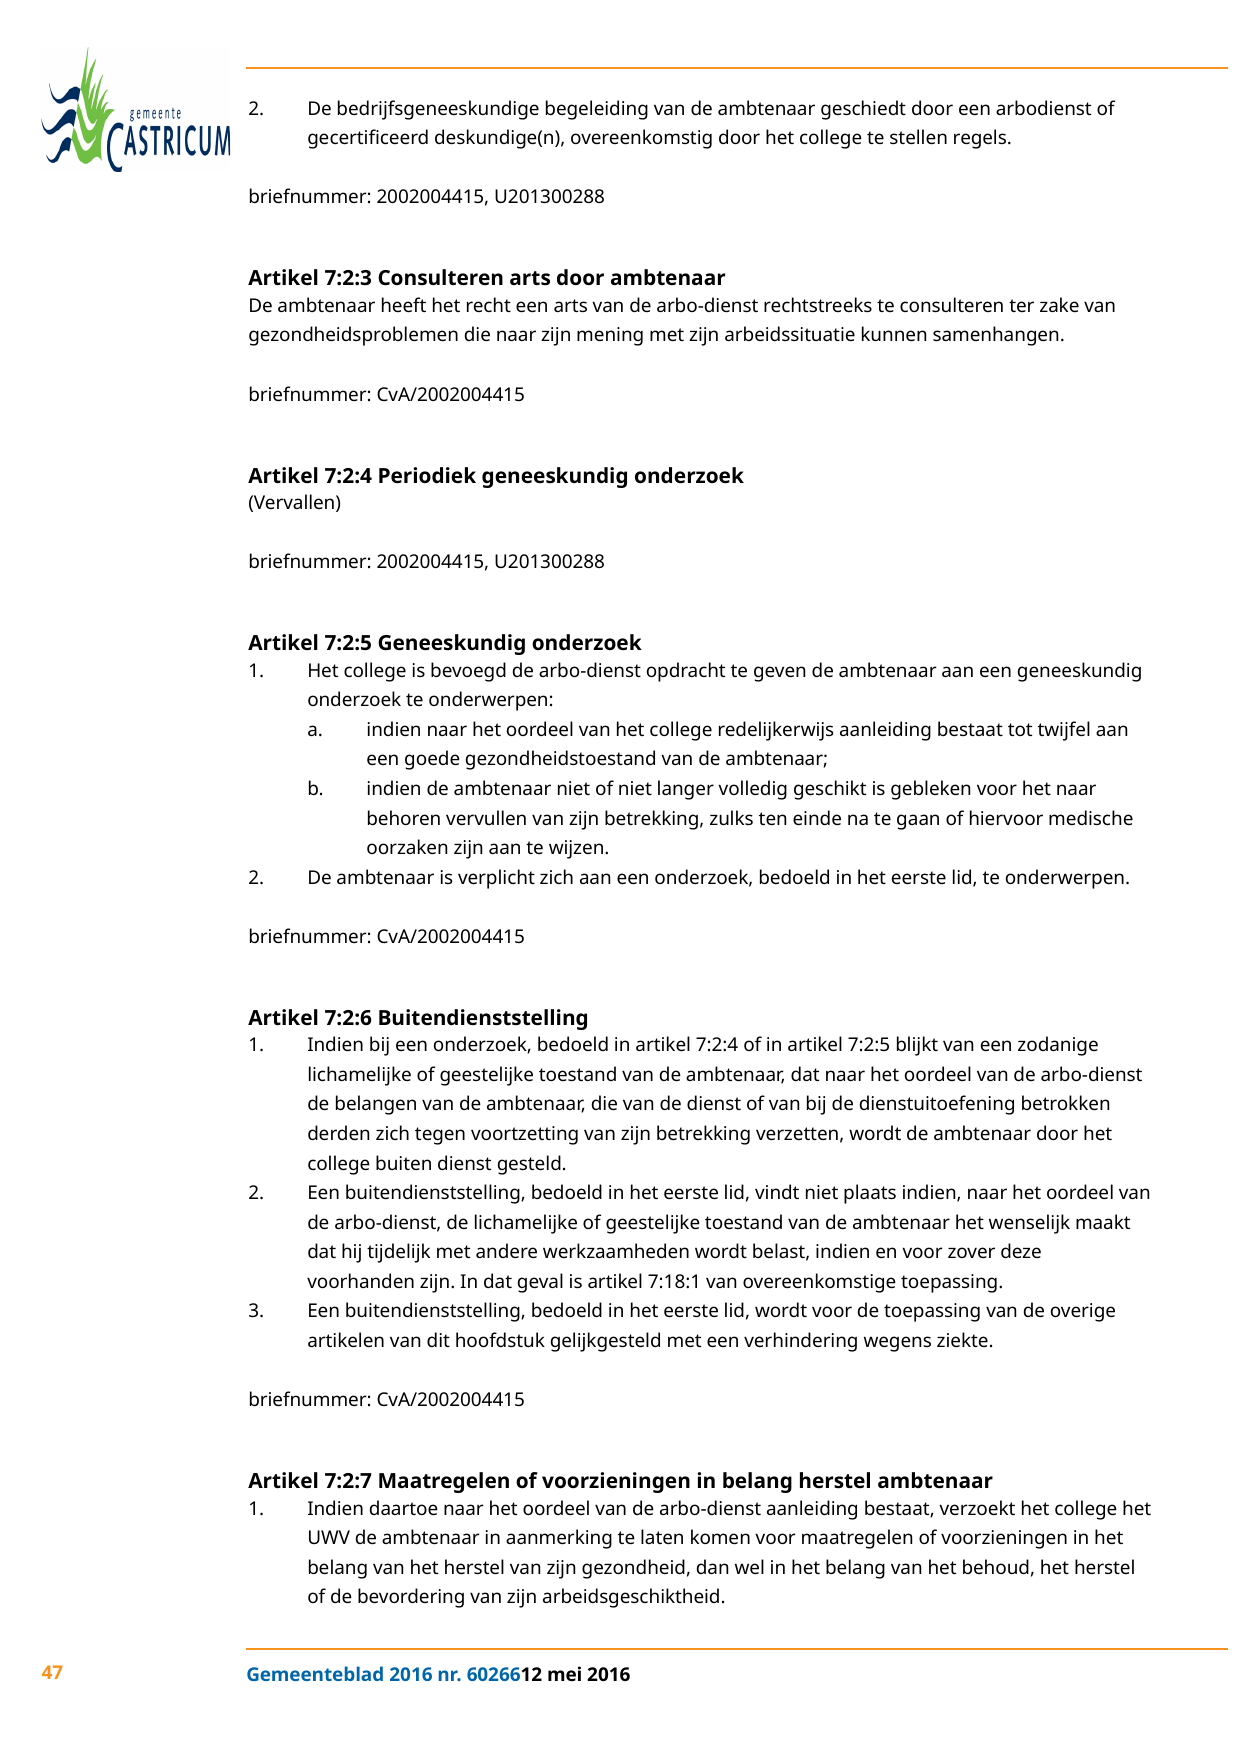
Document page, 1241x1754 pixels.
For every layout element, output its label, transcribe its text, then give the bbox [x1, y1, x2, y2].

list Het college is bevoegd de arbo-dienst opdracht te geven de ambtenaar aan een geneeskundig onderzoek te onderwerpen: [248, 657, 1152, 712]
text Artikel 7:2:6 Buitendienststelling [248, 1003, 1152, 1031]
picture [41, 47, 231, 172]
list Indien daartoe naar het oordeel van de arbo-dienst aanleiding bestaat, verzoekt het college het UWV de ambtenaar in aanmerking te laten komen voor maatregelen of voorzieningen in het belang van het herstel van zijn gezondheid, dan wel in het belang van het behoud, het herstel of de bevordering van zijn arbeidsgeschiktheid. [248, 1495, 1152, 1609]
list Indien bij een onderzoek, bedoeld in artikel 7:2:4 of in artikel 7:2:5 blijkt van een zodanige lichamelijke of geestelijke toestand van de ambtenaar, dat naar het oordeel van de arbo-dienst de belangen van de ambtenaar, die van de dienst of van bij de dienstuitoefening betrokken derden zich tegen voortzetting van zijn betrekking verzetten, wordt de ambtenaar door het college buiten dienst gesteld. [248, 1031, 1152, 1176]
text briefnummer: CvA/2002004415 [248, 381, 1152, 406]
text briefnummer: CvA/2002004415 [248, 1386, 1152, 1412]
text briefnummer: CvA/2002004415 [248, 923, 1152, 949]
text Artikel 7:2:4 Periodiek geneeskundig onderzoek [248, 461, 1152, 489]
text briefnummer: 2002004415, U201300288 [248, 548, 1152, 574]
text (Vervallen) [248, 489, 1152, 515]
text Artikel 7:2:3 Consulteren arts door ambtenaar [248, 263, 1152, 292]
list indien de ambtenaar niet of niet langer volledig geschikt is gebleken voor het naar behoren vervullen van zijn betrekking, zulks ten einde na te gaan of hiervoor medische oorzaken zijn aan te wijzen. [307, 775, 1152, 860]
list indien naar het oordeel van het college redelijkerwijs aanleiding bestaat tot twijfel aan een goede gezondheidstoestand van de ambtenaar; [307, 716, 1152, 771]
text Artikel 7:2:5 Geneeskundig onderzoek [248, 628, 1152, 657]
text Artikel 7:2:7 Maatregelen of voorzieningen in belang herstel ambtenaar [248, 1466, 1152, 1495]
list De ambtenaar is verplicht zich aan een onderzoek, bedoeld in het eerste lid, te onderwerpen. [248, 864, 1152, 889]
list Een buitendienststelling, bedoeld in het eerste lid, wordt voor de toepassing van de overige artikelen van dit hoofdstuk gelijkgesteld met een verhindering wegens ziekte. [248, 1298, 1152, 1353]
text De ambtenaar heeft het recht een arts van de arbo-dienst rechtstreeks te consulteren ter zake van gezondheidsproblemen die naar zijn mening met zijn arbeidssituatie kunnen samenhangen. [248, 292, 1152, 347]
text briefnummer: 2002004415, U201300288 [248, 183, 1152, 209]
list De bedrijfsgeneeskundige begeleiding van de ambtenaar geschiedt door een arbodienst of gecertificeerd deskundige(n), overeenkomstig door het college te stellen regels. [248, 95, 1152, 150]
list Een buitendienststelling, bedoeld in het eerste lid, vindt niet plaats indien, naar het oordeel van de arbo-dienst, de lichamelijke of geestelijke toestand van de ambtenaar het wenselijk maakt dat hij tijdelijk met andere werkzaamheden wordt belast, indien en voor zover deze voorhanden zijn. In dat geval is artikel 7:18:1 van overeenkomstige toepassing. [248, 1179, 1152, 1294]
